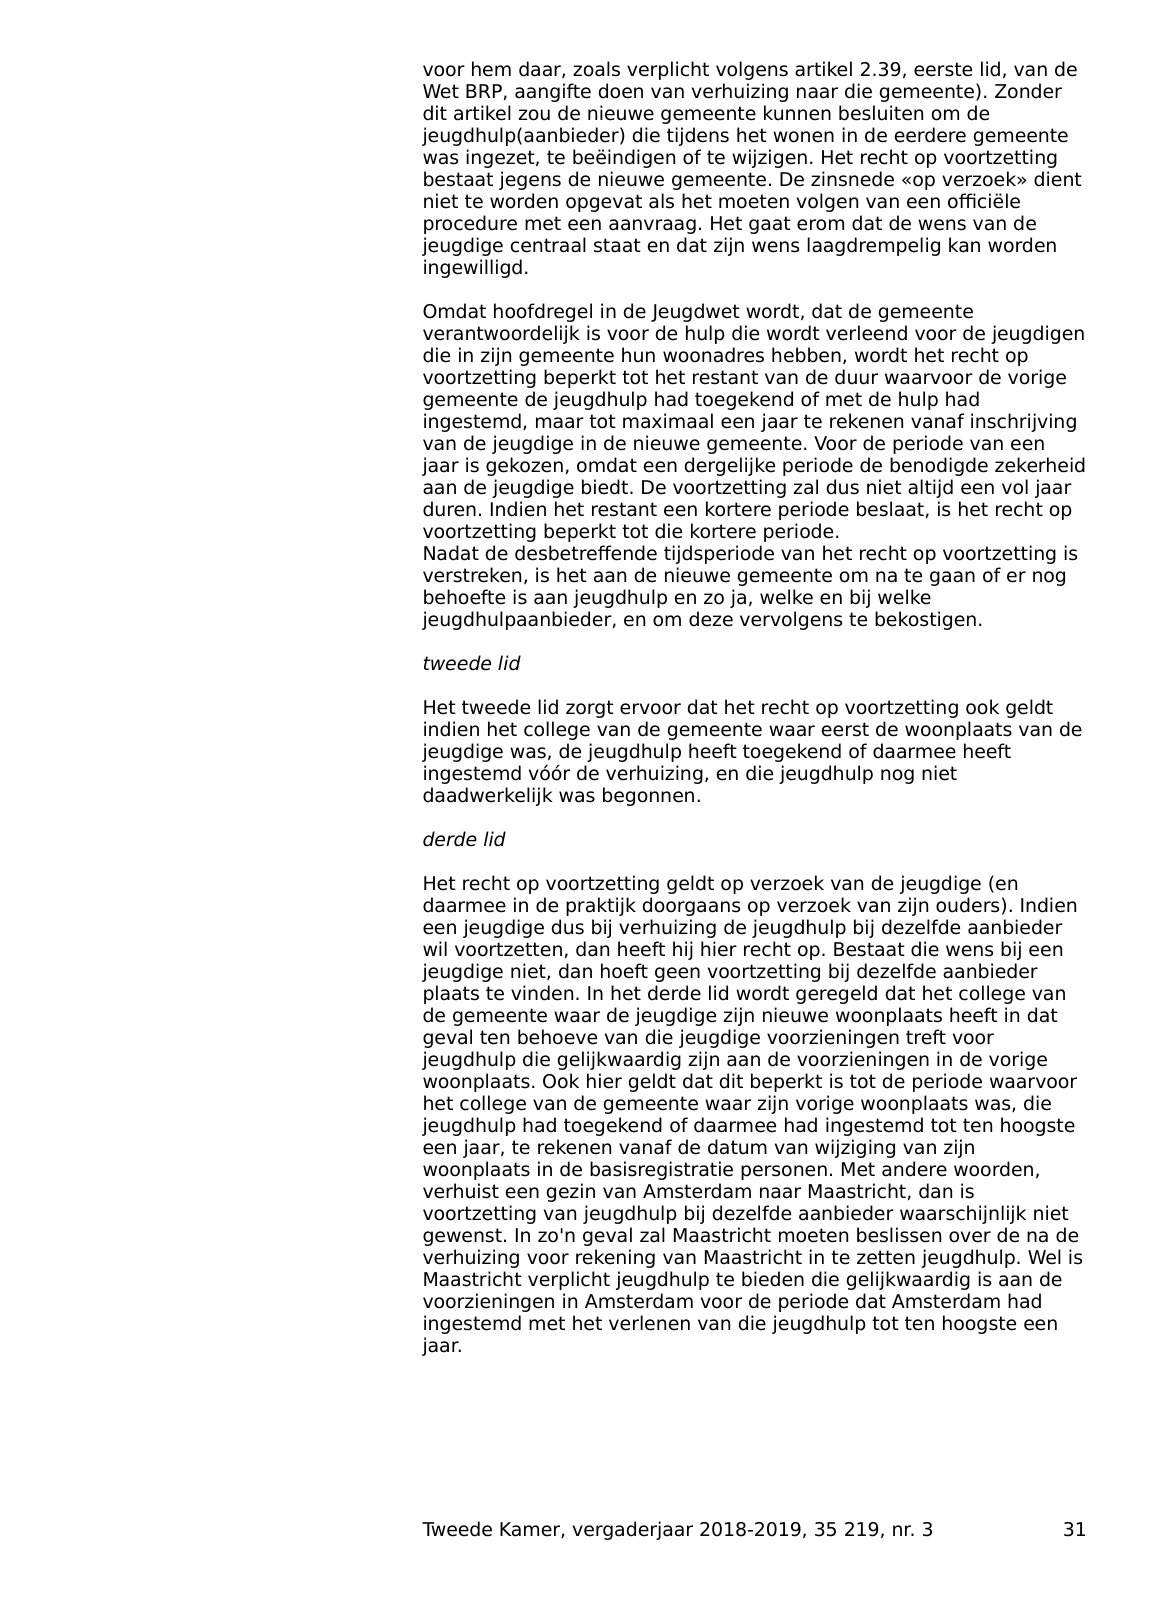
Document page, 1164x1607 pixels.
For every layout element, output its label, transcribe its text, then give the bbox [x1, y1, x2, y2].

text Nadat de desbetreffende tijdsperiode van het recht op voortzetting is verstreken, is het aan de nieuwe gemeente om na te gaan of er nog behoefte is aan jeugdhulp en zo ja, welke en bij welke jeugdhulpaanbieder, en om deze vervolgens te bekostigen. [422, 543, 1087, 631]
text voor hem daar, zoals verplicht volgens artikel 2.39, eerste lid, van de Wet BRP, aangifte doen van verhuizing naar die gemeente). Zonder dit artikel zou de nieuwe gemeente kunnen besluiten om de jeugdhulp(aanbieder) die tijdens het wonen in de eerdere gemeente was ingezet, te beëindigen of te wijzigen. Het recht op voortzetting bestaat jegens de nieuwe gemeente. De zinsnede «op verzoek» dient niet te worden opgevat als het moeten volgen van een officiële procedure met een aanvraag. Het gaat erom dat de wens van de jeugdige centraal staat en dat zijn wens laagdrempelig kan worden ingewilligd. [422, 59, 1087, 279]
subtitle tweede lid [422, 653, 1087, 675]
subtitle derde lid [422, 829, 1087, 851]
text Omdat hoofdregel in de Jeugdwet wordt, dat de gemeente verantwoordelijk is voor de hulp die wordt verleend voor de jeugdigen die in zijn gemeente hun woonadres hebben, wordt het recht op voortzetting beperkt tot het restant van de duur waarvoor de vorige gemeente de jeugdhulp had toegekend of met de hulp had ingestemd, maar tot maximaal een jaar te rekenen vanaf inschrijving van de jeugdige in de nieuwe gemeente. Voor de periode van een jaar is gekozen, omdat een dergelijke periode de benodigde zekerheid aan de jeugdige biedt. De voortzetting zal dus niet altijd een vol jaar duren. Indien het restant een kortere periode beslaat, is het recht op voortzetting beperkt tot die kortere periode. [422, 301, 1087, 543]
text Het recht op voortzetting geldt op verzoek van de jeugdige (en daarmee in de praktijk doorgaans op verzoek van zijn ouders). Indien een jeugdige dus bij verhuizing de jeugdhulp bij dezelfde aanbieder wil voortzetten, dan heeft hij hier recht op. Bestaat die wens bij een jeugdige niet, dan hoeft geen voortzetting bij dezelfde aanbieder plaats te vinden. In het derde lid wordt geregeld dat het college van de gemeente waar de jeugdige zijn nieuwe woonplaats heeft in dat geval ten behoeve van die jeugdige voorzieningen treft voor jeugdhulp die gelijkwaardig zijn aan de voorzieningen in de vorige woonplaats. Ook hier geldt dat dit beperkt is tot de periode waarvoor het college van de gemeente waar zijn vorige woonplaats was, die jeugdhulp had toegekend of daarmee had ingestemd tot ten hoogste een jaar, te rekenen vanaf de datum van wijziging van zijn woonplaats in de basisregistratie personen. Met andere woorden, verhuist een gezin van Amsterdam naar Maastricht, dan is voortzetting van jeugdhulp bij dezelfde aanbieder waarschijnlijk niet gewenst. In zo'n geval zal Maastricht moeten beslissen over de na de verhuizing voor rekening van Maastricht in te zetten jeugdhulp. Wel is Maastricht verplicht jeugdhulp te bieden die gelijkwaardig is aan de voorzieningen in Amsterdam voor de periode dat Amsterdam had ingestemd met het verlenen van die jeugdhulp tot ten hoogste een jaar. [422, 873, 1087, 1357]
text Het tweede lid zorgt ervoor dat het recht op voortzetting ook geldt indien het college van de gemeente waar eerst de woonplaats van de jeugdige was, de jeugdhulp heeft toegekend of daarmee heeft ingestemd vóór de verhuizing, en die jeugdhulp nog niet daadwerkelijk was begonnen. [422, 697, 1087, 807]
